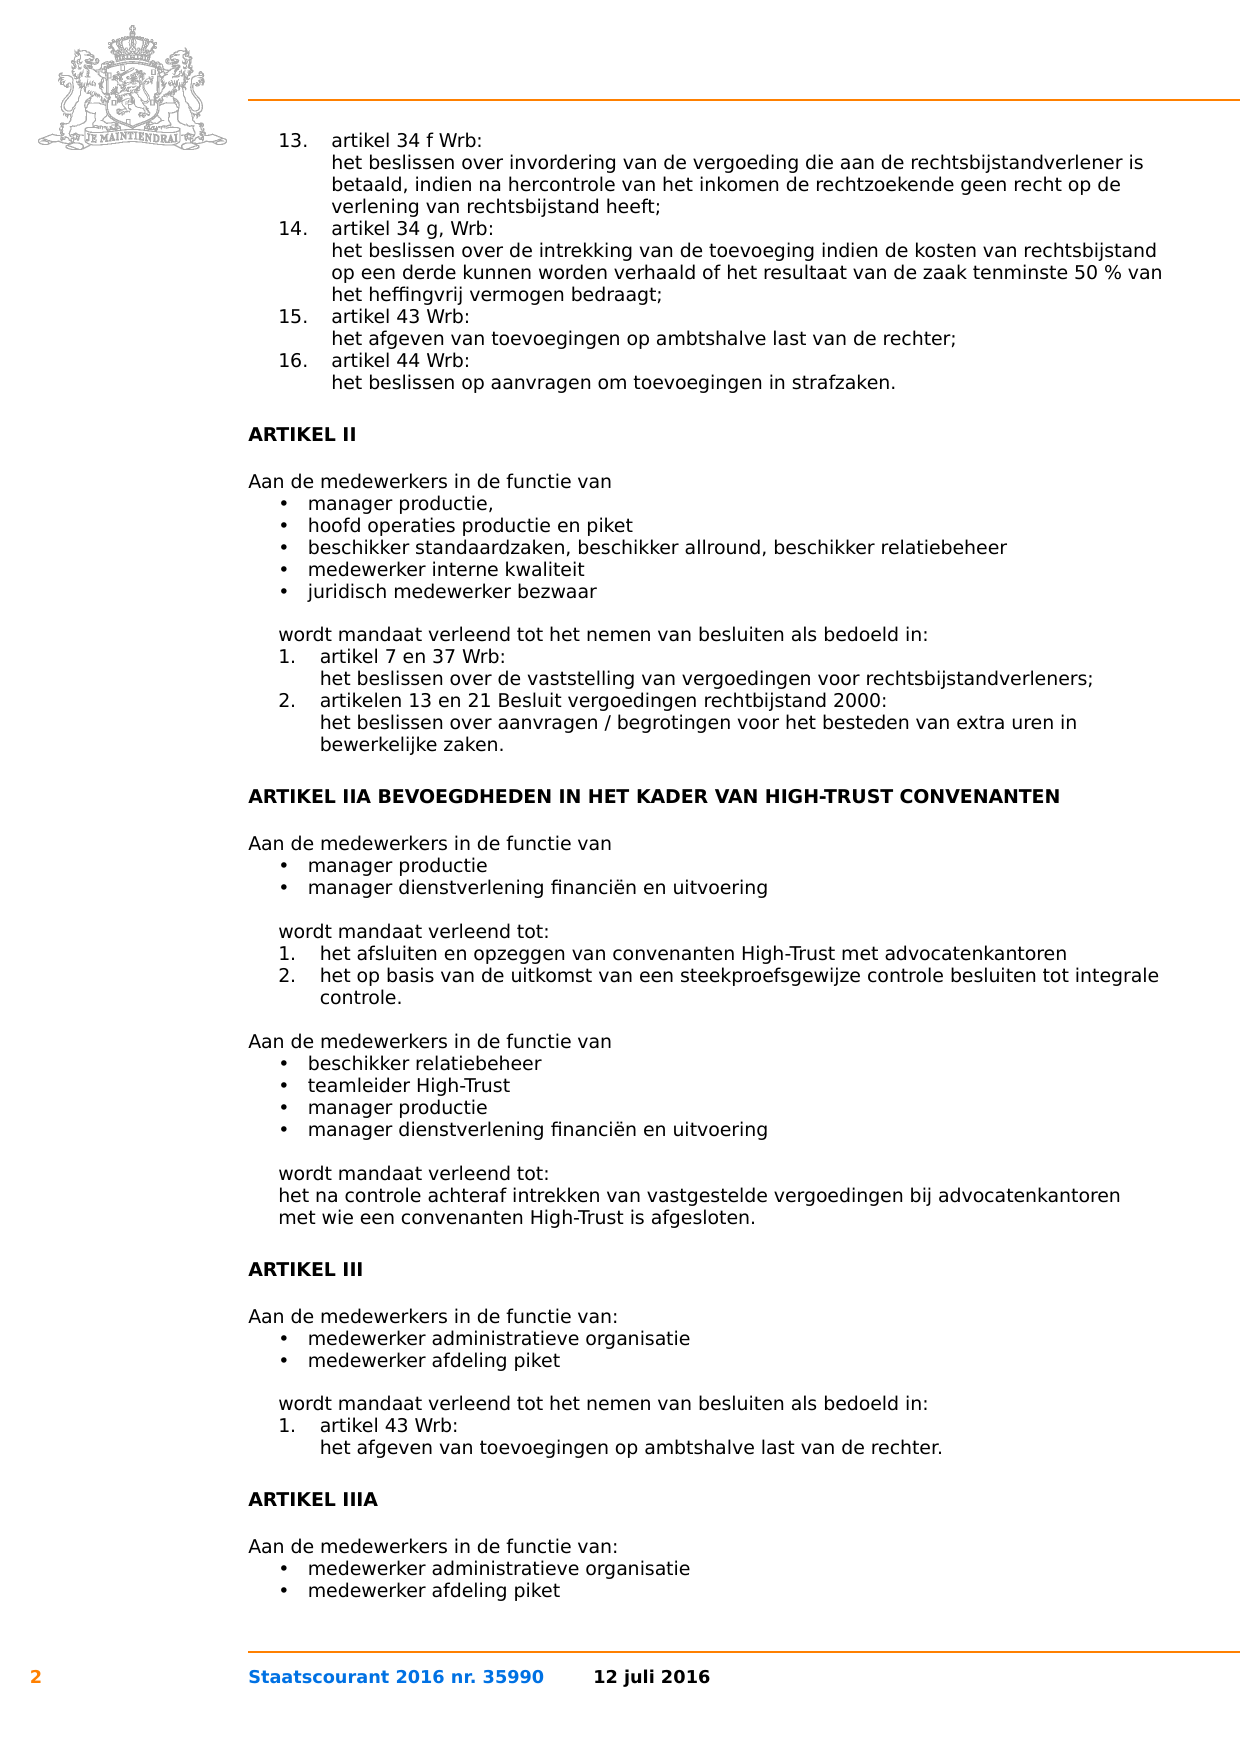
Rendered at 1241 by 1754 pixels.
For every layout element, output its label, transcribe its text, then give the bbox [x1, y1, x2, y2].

text Aan de medewerkers in de functie van [248, 833, 1163, 855]
text • medewerker afdeling piket [278, 1580, 1163, 1602]
text • manager productie [278, 1097, 1163, 1119]
text Aan de medewerkers in de functie van [248, 1031, 1163, 1053]
subtitle ARTIKEL II [248, 424, 1163, 446]
text wordt mandaat verleend tot het nemen van besluiten als bedoeld in: [278, 624, 1163, 646]
text het afgeven van toevoegingen op ambtshalve last van de rechter; [331, 328, 1163, 350]
text het beslissen over invordering van de vergoeding die aan de rechtsbijstandverlener is betaald, indien na hercontrole van het inkomen de rechtzoekende geen recht op de verlening van rechtsbijstand heeft; [331, 152, 1163, 218]
text 1. het afsluiten en opzeggen van convenanten High-Trust met advocatenkantoren [278, 943, 1163, 965]
text • manager productie [278, 855, 1163, 877]
text 1. artikel 43 Wrb: [278, 1415, 1163, 1437]
text • manager dienstverlening financiën en uitvoering [278, 1119, 1163, 1141]
text 14. artikel 34 g, Wrb: [278, 218, 1163, 240]
text het beslissen op aanvragen om toevoegingen in strafzaken. [331, 372, 1163, 394]
text • teamleider High-Trust [278, 1075, 1163, 1097]
text het beslissen over de intrekking van de toevoeging indien de kosten van rechtsbijstand op een derde kunnen worden verhaald of het resultaat van de zaak tenminste 50 % van het heffingvrij vermogen bedraagt; [331, 240, 1163, 306]
text 2. het op basis van de uitkomst van een steekproefsgewijze controle besluiten tot integrale controle. [278, 965, 1163, 1009]
text 13. artikel 34 f Wrb: [278, 130, 1163, 152]
text • manager dienstverlening financiën en uitvoering [278, 877, 1163, 899]
text 1. artikel 7 en 37 Wrb: [278, 646, 1163, 668]
text Aan de medewerkers in de functie van: [248, 1306, 1163, 1327]
text • beschikker standaardzaken, beschikker allround, beschikker relatiebeheer [278, 537, 1163, 558]
text • medewerker administratieve organisatie [278, 1327, 1163, 1349]
text • medewerker afdeling piket [278, 1349, 1163, 1371]
picture [38, 25, 227, 150]
text • juridisch medewerker bezwaar [278, 581, 1163, 602]
subtitle ARTIKEL IIIA [248, 1489, 1163, 1511]
text 15. artikel 43 Wrb: [278, 306, 1163, 328]
subtitle ARTIKEL IIA BEVOEGDHEDEN IN HET KADER VAN HIGH-TRUST CONVENANTEN [248, 786, 1163, 808]
text wordt mandaat verleend tot: [278, 921, 1163, 943]
text het afgeven van toevoegingen op ambtshalve last van de rechter. [319, 1437, 1163, 1459]
text • medewerker administratieve organisatie [278, 1558, 1163, 1580]
text • medewerker interne kwaliteit [278, 558, 1163, 581]
text • manager productie, [278, 493, 1163, 514]
text het na controle achteraf intrekken van vastgestelde vergoedingen bij advocatenkantoren met wie een convenanten High-Trust is afgesloten. [278, 1184, 1163, 1228]
text Aan de medewerkers in de functie van: [248, 1536, 1163, 1558]
text Aan de medewerkers in de functie van [248, 471, 1163, 493]
subtitle ARTIKEL III [248, 1258, 1163, 1281]
text het beslissen over aanvragen / begrotingen voor het besteden van extra uren in bewerkelijke zaken. [319, 712, 1163, 756]
text het beslissen over de vaststelling van vergoedingen voor rechtsbijstandverleners; [319, 668, 1163, 690]
text • hoofd operaties productie en piket [278, 514, 1163, 537]
text 16. artikel 44 Wrb: [278, 350, 1163, 372]
text wordt mandaat verleend tot: [278, 1163, 1163, 1184]
text 2. artikelen 13 en 21 Besluit vergoedingen rechtbijstand 2000: [278, 690, 1163, 712]
text wordt mandaat verleend tot het nemen van besluiten als bedoeld in: [278, 1393, 1163, 1415]
text • beschikker relatiebeheer [278, 1053, 1163, 1075]
